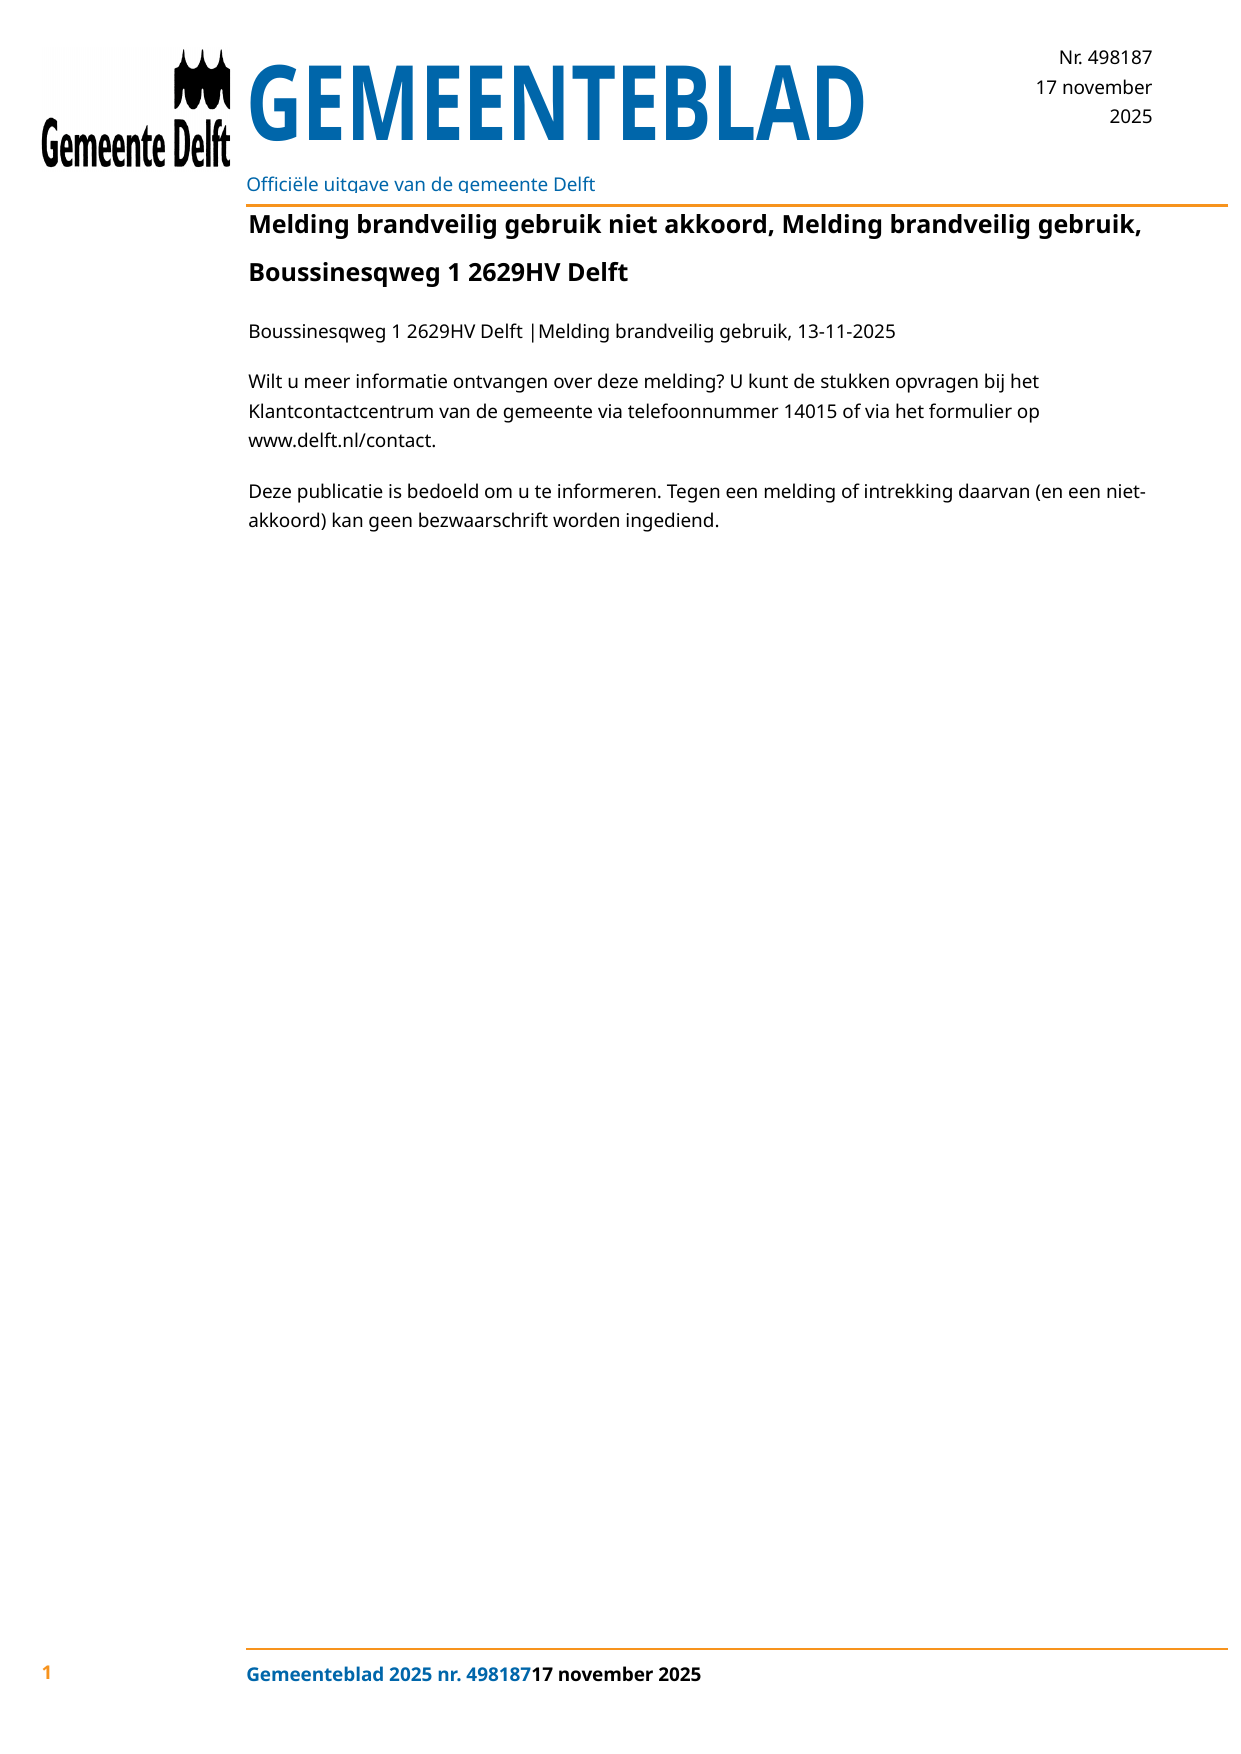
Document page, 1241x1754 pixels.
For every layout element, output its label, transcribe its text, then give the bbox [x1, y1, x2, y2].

picture [41, 47, 231, 172]
text Deze publicatie is bedoeld om u te informeren. Tegen een melding of intrekking daarvan (en een niet-akkoord) kan geen bezwaarschrift worden ingediend. [248, 478, 1152, 533]
text Melding brandveilig gebruik niet akkoord, Melding brandveilig gebruik, Boussinesqweg 1 2629HV Delft [248, 207, 1152, 288]
text Wilt u meer informatie ontvangen over deze melding? U kunt de stukken opvragen bij het Klantcontactcentrum van de gemeente via telefoonnummer 14015 of via het formulier op www.delft.nl/contact. [248, 368, 1152, 453]
text Boussinesqweg 1 2629HV Delft |Melding brandveilig gebruik, 13-11-2025 [248, 318, 1152, 344]
